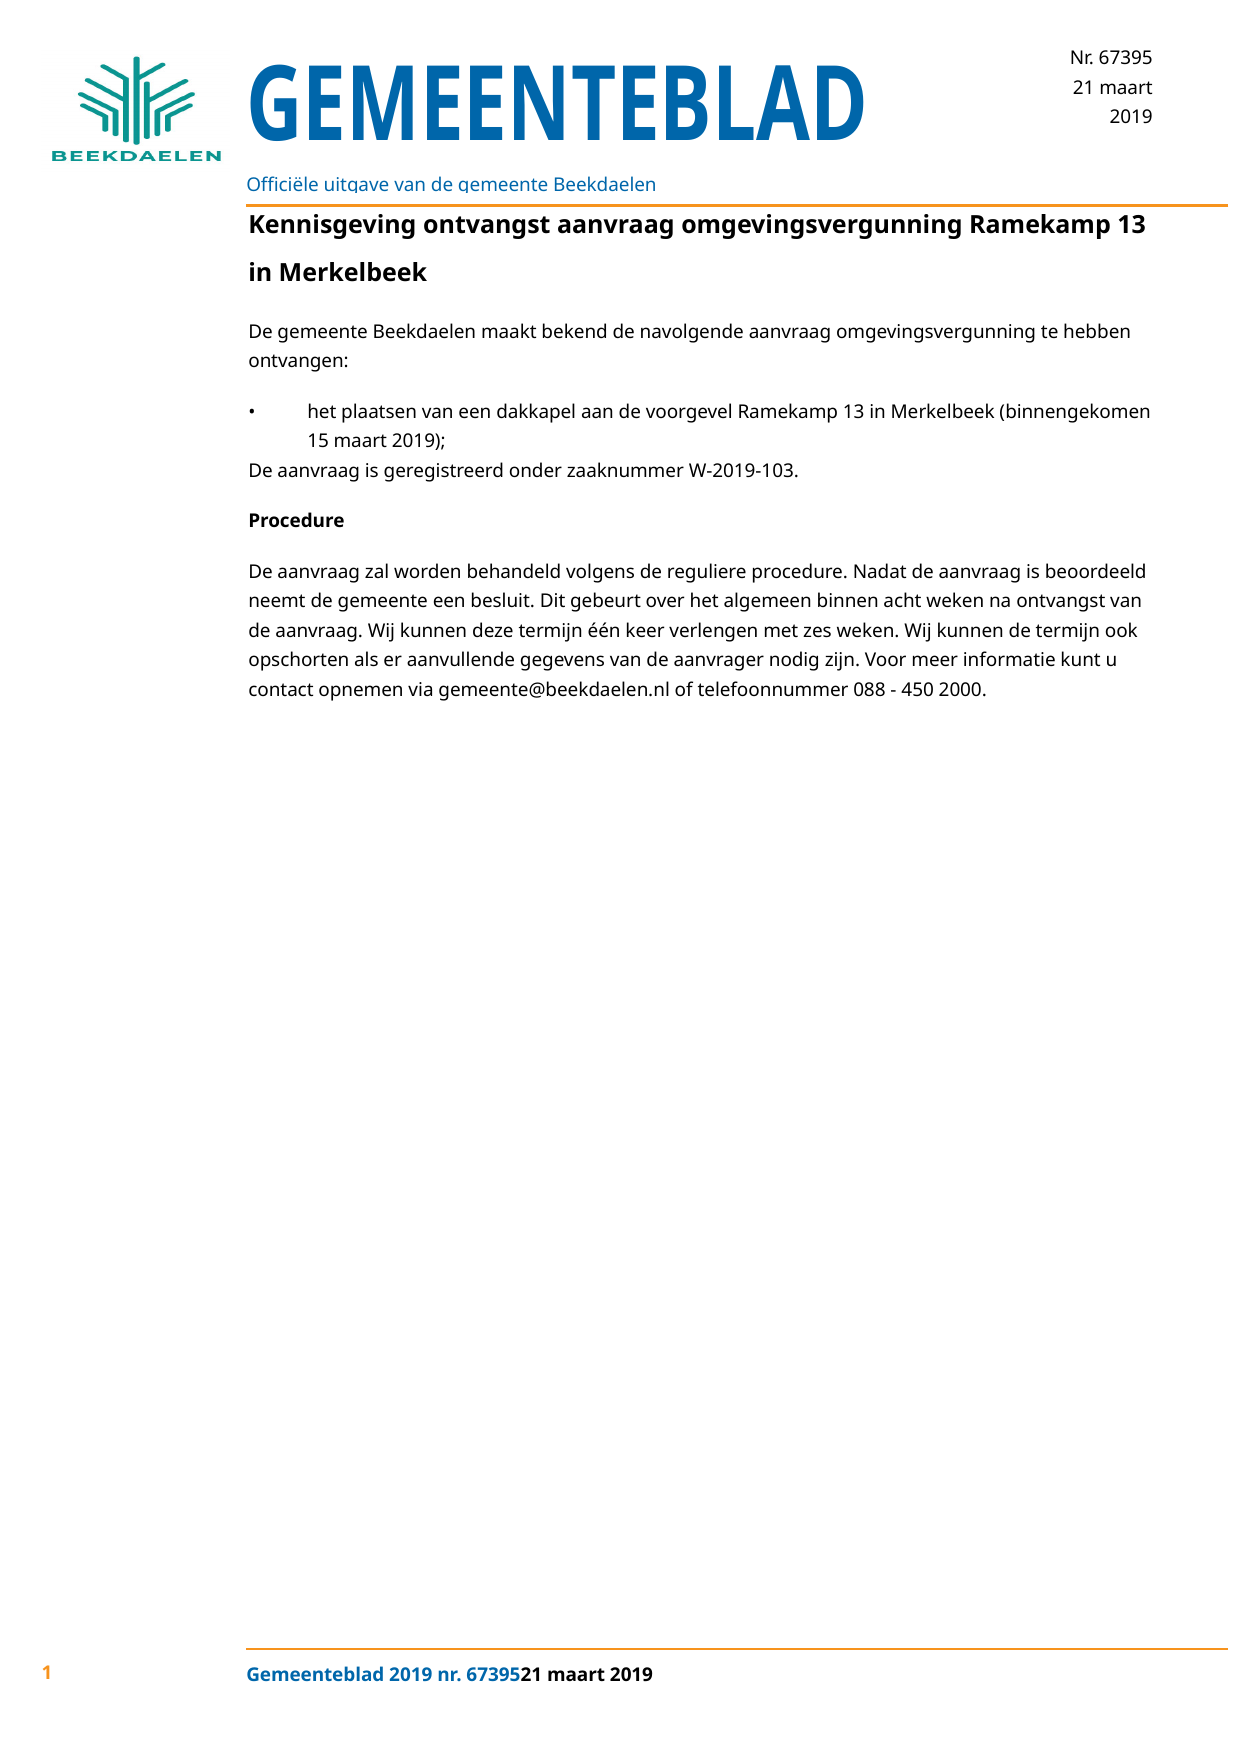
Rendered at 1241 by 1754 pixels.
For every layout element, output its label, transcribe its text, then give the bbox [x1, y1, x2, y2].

picture [41, 47, 231, 172]
text De gemeente Beekdaelen maakt bekend de navolgende aanvraag omgevingsvergunning te hebben ontvangen: [248, 318, 1152, 373]
text Kennisgeving ontvangst aanvraag omgevingsvergunning Ramekamp 13 in Merkelbeek [248, 207, 1152, 288]
text De aanvraag zal worden behandeld volgens de reguliere procedure. Nadat de aanvraag is beoordeeld neemt de gemeente een besluit. Dit gebeurt over het algemeen binnen acht weken na ontvangst van de aanvraag. Wij kunnen deze termijn één keer verlengen met zes weken. Wij kunnen de termijn ook opschorten als er aanvullende gegevens van de aanvrager nodig zijn. Voor meer informatie kunt u contact opnemen via gemeente@beekdaelen.nl of telefoonnummer 088 - 450 2000. [248, 558, 1152, 702]
text De aanvraag is geregistreerd onder zaaknummer W-2019-103. [248, 457, 1152, 483]
text Procedure [248, 507, 1152, 533]
list het plaatsen van een dakkapel aan de voorgevel Ramekamp 13 in Merkelbeek (binnengekomen 15 maart 2019); [248, 398, 1152, 453]
